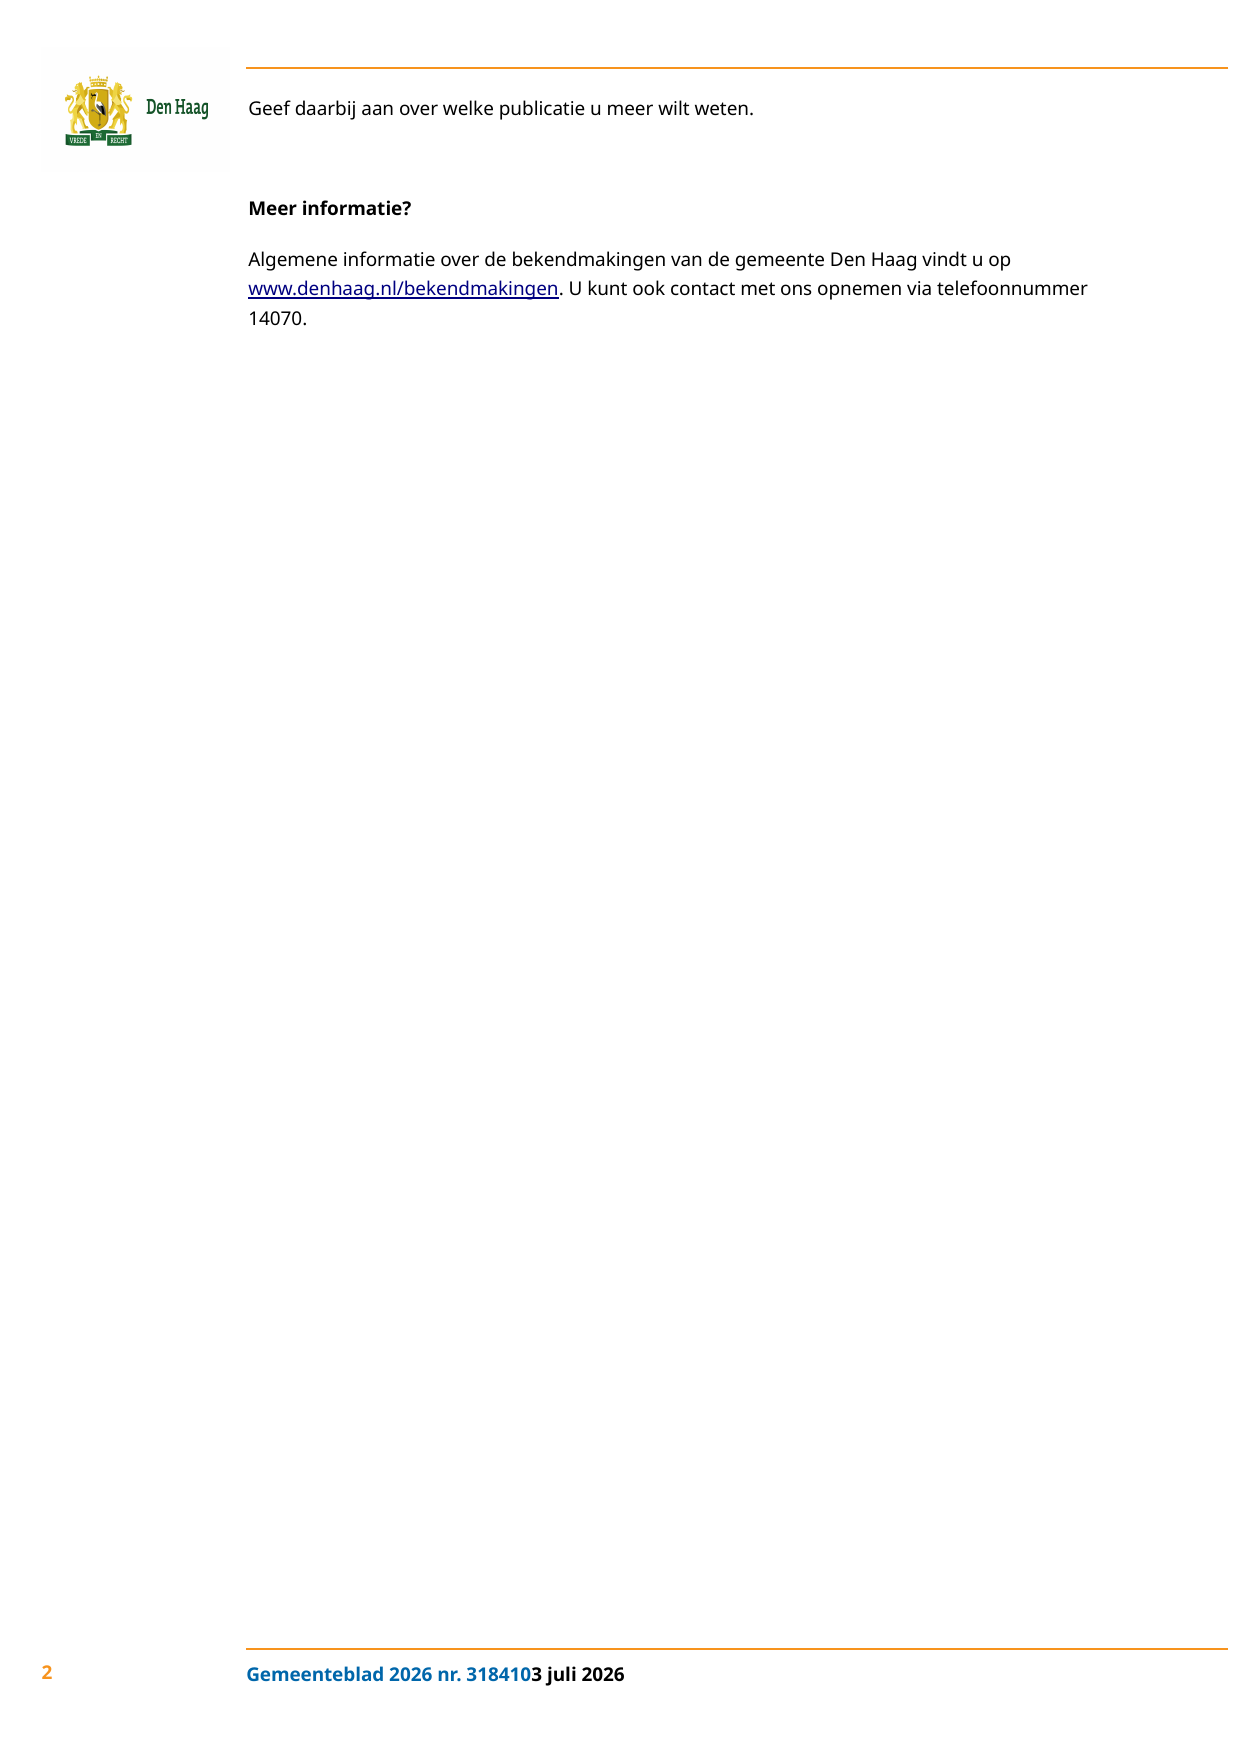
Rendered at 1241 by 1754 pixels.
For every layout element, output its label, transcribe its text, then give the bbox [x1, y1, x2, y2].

text Algemene informatie over de bekendmakingen van de gemeente Den Haag vindt u op www.denhaag.nl/bekendmakingen. U kunt ook contact met ons opnemen via telefoonnummer 14070. [248, 246, 1152, 331]
text Geef daarbij aan over welke publicatie u meer wilt weten. [248, 95, 1152, 121]
picture [41, 47, 231, 172]
text Meer informatie? [248, 196, 1152, 221]
